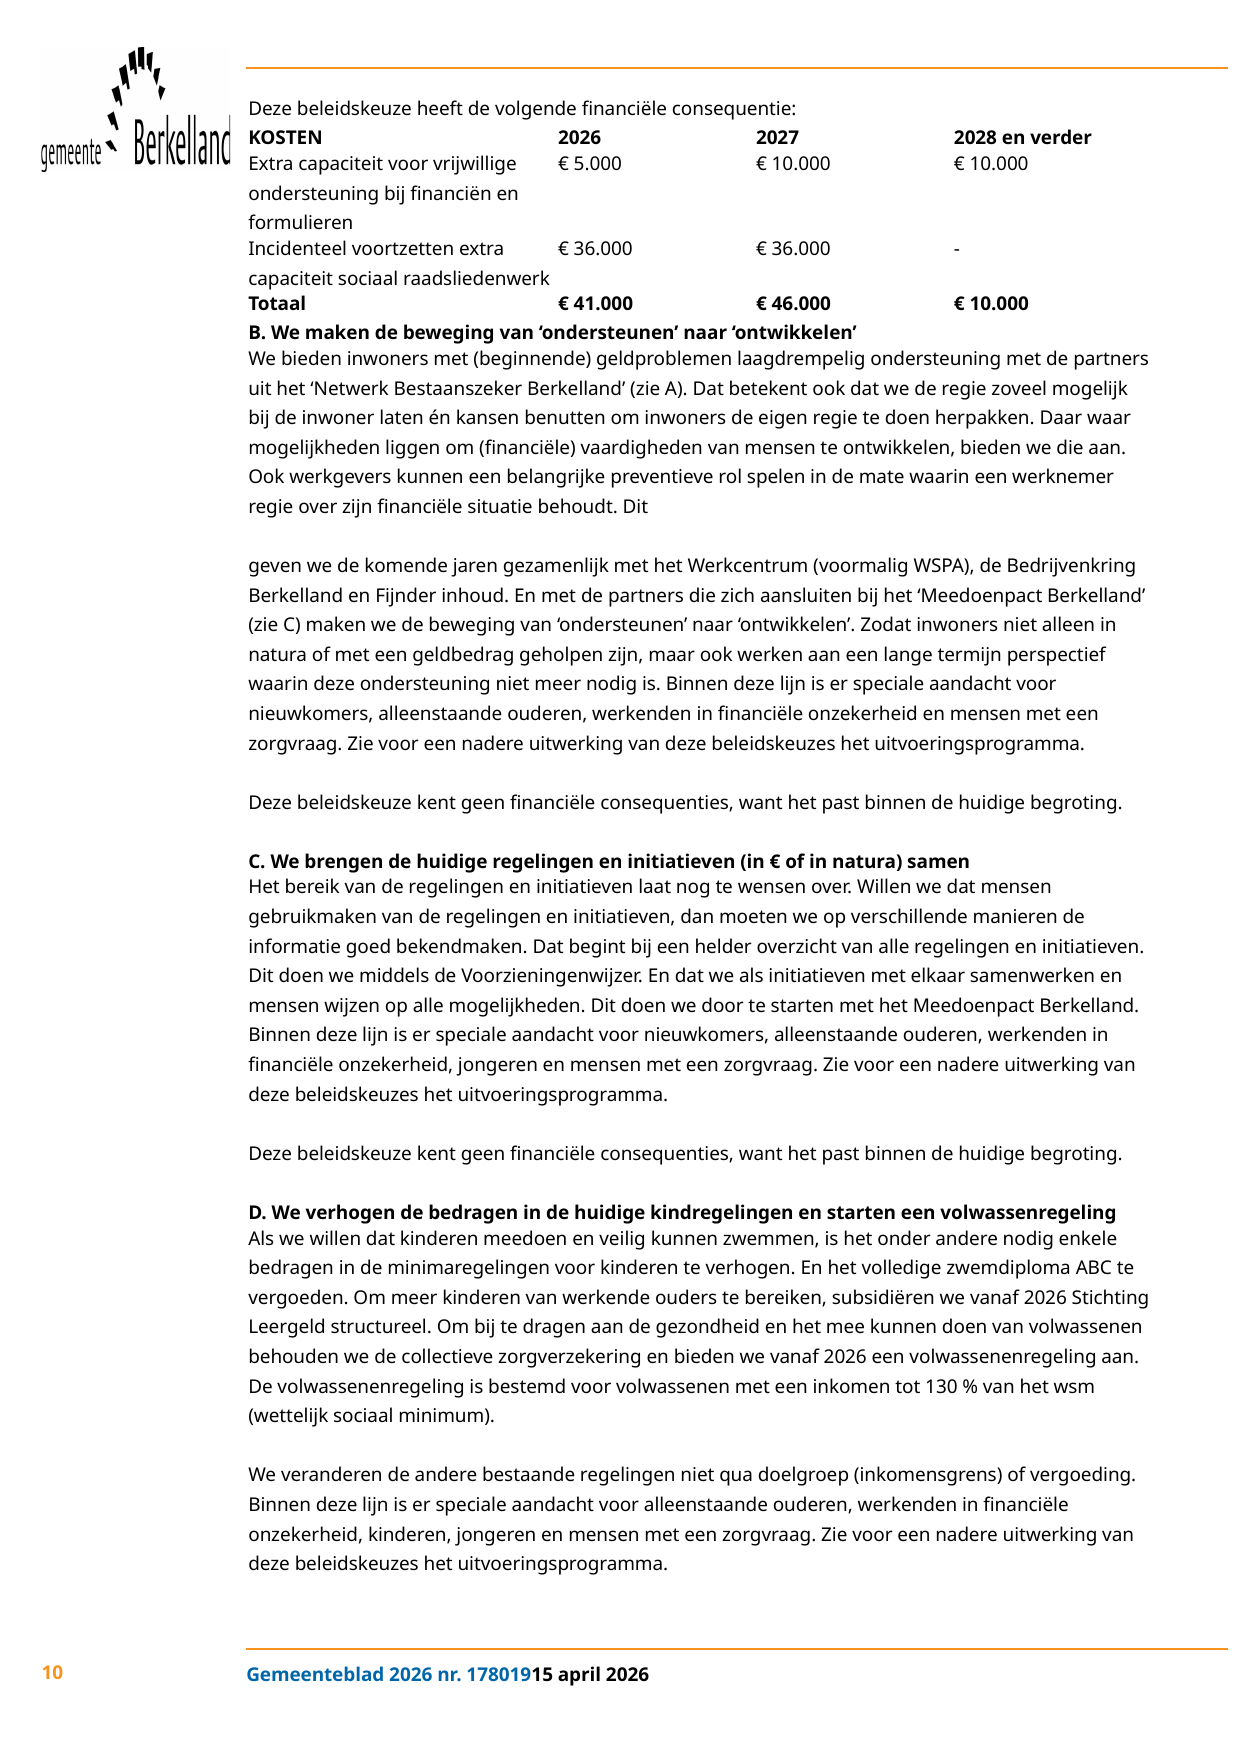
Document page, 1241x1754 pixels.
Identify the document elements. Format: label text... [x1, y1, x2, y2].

text We veranderen de andere bestaande regelingen niet qua doelgroep (inkomensgrens) of vergoeding. Binnen deze lijn is er speciale aandacht voor alleenstaande ouderen, werkenden in financiële onzekerheid, kinderen, jongeren en mensen met een zorgvraag. Zie voor een nadere uitwerking van deze beleidskeuzes het uitvoeringsprogramma. [248, 1462, 1152, 1576]
text Deze beleidskeuze kent geen financiële consequenties, want het past binnen de huidige begroting. [248, 1140, 1152, 1166]
table_cell € 36.000 [756, 235, 954, 290]
table_cell Incidenteel voortzetten extra capaciteit sociaal raadsliedenwerk [248, 235, 558, 290]
table_cell Totaal [248, 290, 558, 316]
text We bieden inwoners met (beginnende) geldproblemen laagdrempelig ondersteuning met de partners uit het ‘Netwerk Bestaanszeker Berkelland’ (zie A). Dat betekent ook dat we de regie zoveel mogelijk bij de inwoner laten én kansen benutten om inwoners de eigen regie te doen herpakken. Daar waar mogelijkheden liggen om (financiële) vaardigheden van mensen te ontwikkelen, bieden we die aan. Ook werkgevers kunnen een belangrijke preventieve rol spelen in de mate waarin een werknemer regie over zijn financiële situatie behoudt. Dit [248, 345, 1152, 519]
picture [41, 47, 231, 172]
text Het bereik van de regelingen en initiatieven laat nog te wensen over. Willen we dat mensen gebruikmaken van de regelingen en initiatieven, dan moeten we op verschillende manieren de informatie goed bekendmaken. Dat begint bij een helder overzicht van alle regelingen en initiatieven. Dit doen we middels de Voorzieningenwijzer. En dat we als initiatieven met elkaar samenwerken en mensen wijzen op alle mogelijkheden. Dit doen we door te starten met het Meedoenpact Berkelland. Binnen deze lijn is er speciale aandacht voor nieuwkomers, alleenstaande ouderen, werkenden in financiële onzekerheid, jongeren en mensen met een zorgvraag. Zie voor een nadere uitwerking van deze beleidskeuzes het uitvoeringsprogramma. [248, 874, 1152, 1107]
table_cell € 36.000 [558, 235, 756, 290]
table_cell € 5.000 [558, 150, 756, 235]
text Deze beleidskeuze kent geen financiële consequenties, want het past binnen de huidige begroting. [248, 789, 1152, 814]
table_cell - [954, 235, 1152, 290]
text Als we willen dat kinderen meedoen en veilig kunnen zwemmen, is het onder andere nodig enkele bedragen in de minimaregelingen voor kinderen te verhogen. En het volledige zwemdiploma ABC te vergoeden. Om meer kinderen van werkende ouders te bereiken, subsidiëren we vanaf 2026 Stichting Leergeld structureel. Om bij te dragen aan de gezondheid en het mee kunnen doen van volwassenen behouden we de collectieve zorgverzekering en bieden we vanaf 2026 een volwassenenregeling aan. De volwassenenregeling is bestemd voor volwassenen met een inkomen tot 130 % van het wsm (wettelijk sociaal minimum). [248, 1225, 1152, 1428]
text C. We brengen de huidige regelingen en initiatieven (in € of in natura) samen [248, 848, 1152, 874]
table_cell € 46.000 [756, 290, 954, 316]
text Deze beleidskeuze heeft de volgende financiële consequentie: [248, 95, 1152, 121]
table_cell € 10.000 [954, 290, 1152, 316]
table_header 2027 [756, 125, 954, 150]
text geven we de komende jaren gezamenlijk met het Werkcentrum (voormalig WSPA), de Bedrijvenkring Berkelland en Fijnder inhoud. En met de partners die zich aansluiten bij het ‘Meedoenpact Berkelland’ (zie C) maken we de beweging van ‘ondersteunen’ naar ‘ontwikkelen’. Zodat inwoners niet alleen in natura of met een geldbedrag geholpen zijn, maar ook werken aan een lange termijn perspectief waarin deze ondersteuning niet meer nodig is. Binnen deze lijn is er speciale aandacht voor nieuwkomers, alleenstaande ouderen, werkenden in financiële onzekerheid en mensen met een zorgvraag. Zie voor een nadere uitwerking van deze beleidskeuzes het uitvoeringsprogramma. [248, 552, 1152, 755]
table_header KOSTEN [248, 125, 558, 150]
text B. We maken de beweging van ‘ondersteunen’ naar ‘ontwikkelen’ [248, 319, 1152, 345]
table_cell Extra capaciteit voor vrijwillige ondersteuning bij financiën en formulieren [248, 150, 558, 235]
text D. We verhogen de bedragen in de huidige kindregelingen en starten een volwassenregeling [248, 1199, 1152, 1225]
table_cell € 10.000 [756, 150, 954, 235]
table_cell € 41.000 [558, 290, 756, 316]
table_header 2026 [558, 125, 756, 150]
table_header 2028 en verder [954, 125, 1152, 150]
table_cell € 10.000 [954, 150, 1152, 235]
